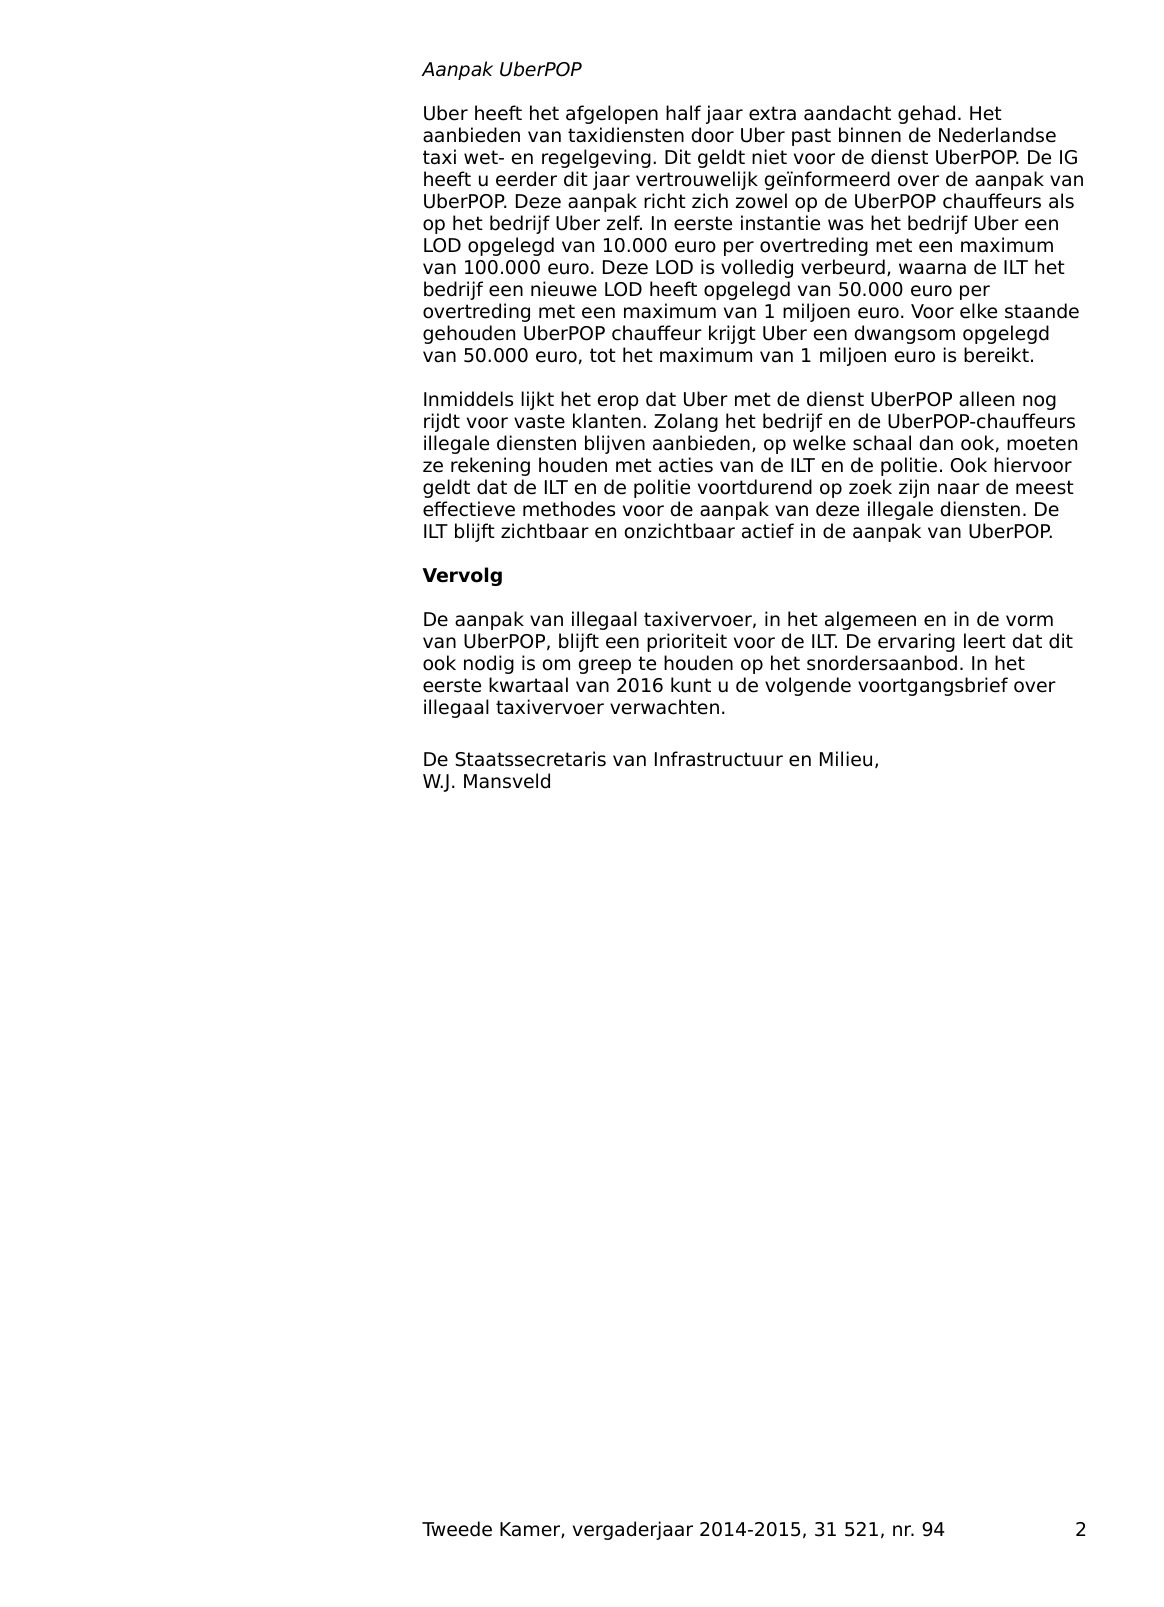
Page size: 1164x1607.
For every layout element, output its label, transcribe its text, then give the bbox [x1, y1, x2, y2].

text Uber heeft het afgelopen half jaar extra aandacht gehad. Het aanbieden van taxidiensten door Uber past binnen de Nederlandse taxi wet- en regelgeving. Dit geldt niet voor de dienst UberPOP. De IG heeft u eerder dit jaar vertrouwelijk geïnformeerd over de aanpak van UberPOP. Deze aanpak richt zich zowel op de UberPOP chauffeurs als op het bedrijf Uber zelf. In eerste instantie was het bedrijf Uber een LOD opgelegd van 10.000 euro per overtreding met een maximum van 100.000 euro. Deze LOD is volledig verbeurd, waarna de ILT het bedrijf een nieuwe LOD heeft opgelegd van 50.000 euro per overtreding met een maximum van 1 miljoen euro. Voor elke staande gehouden UberPOP chauffeur krijgt Uber een dwangsom opgelegd van 50.000 euro, tot het maximum van 1 miljoen euro is bereikt. [422, 103, 1087, 367]
text De Staatssecretaris van Infrastructuur en Milieu, W.J. Mansveld [422, 749, 1087, 793]
subtitle Vervolg [422, 565, 1087, 587]
subtitle Aanpak UberPOP [422, 59, 1087, 81]
text Inmiddels lijkt het erop dat Uber met de dienst UberPOP alleen nog rijdt voor vaste klanten. Zolang het bedrijf en de UberPOP-chauffeurs illegale diensten blijven aanbieden, op welke schaal dan ook, moeten ze rekening houden met acties van de ILT en de politie. Ook hiervoor geldt dat de ILT en de politie voortdurend op zoek zijn naar de meest effectieve methodes voor de aanpak van deze illegale diensten. De ILT blijft zichtbaar en onzichtbaar actief in de aanpak van UberPOP. [422, 389, 1087, 543]
text De aanpak van illegaal taxivervoer, in het algemeen en in de vorm van UberPOP, blijft een prioriteit voor de ILT. De ervaring leert dat dit ook nodig is om greep te houden op het snordersaanbod. In het eerste kwartaal van 2016 kunt u de volgende voortgangsbrief over illegaal taxivervoer verwachten. [422, 609, 1087, 719]
